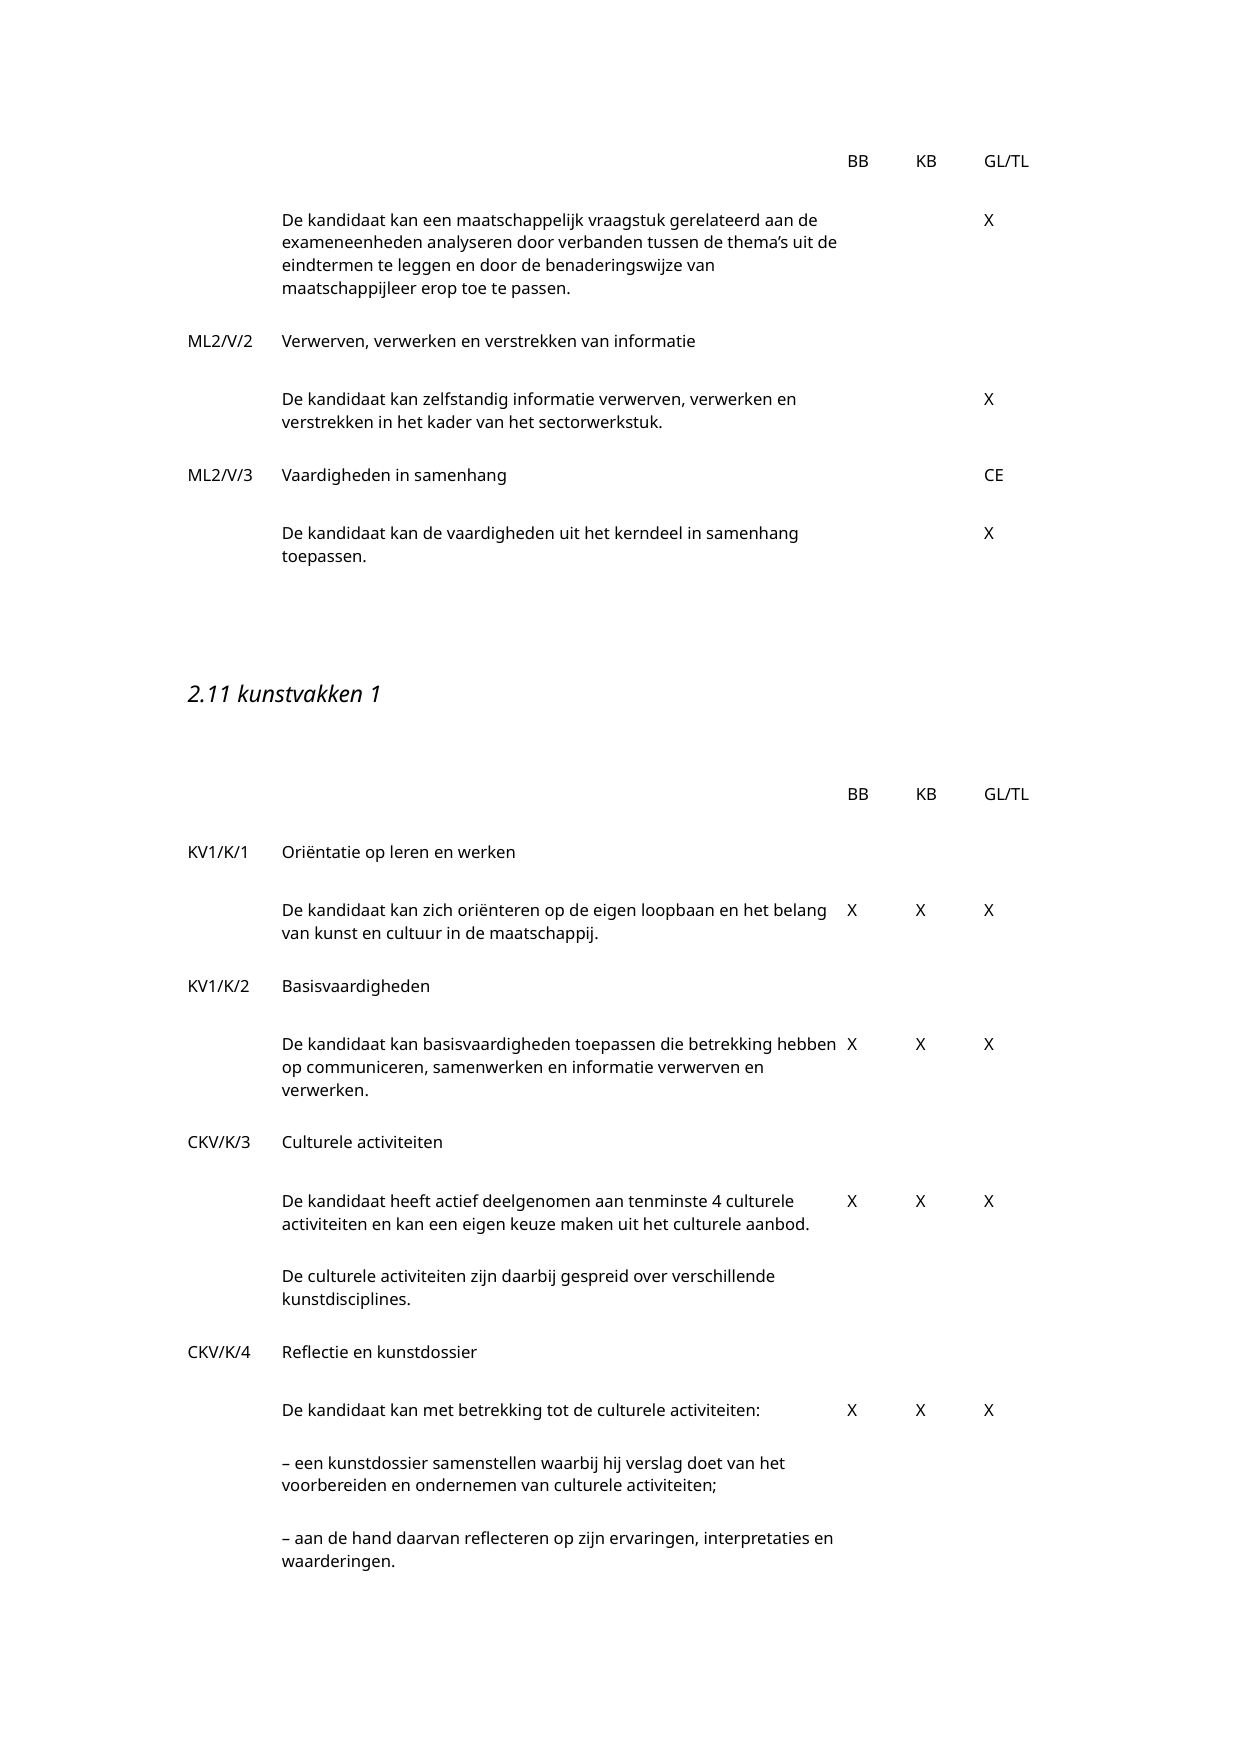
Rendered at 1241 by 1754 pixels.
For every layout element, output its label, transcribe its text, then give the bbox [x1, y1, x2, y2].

table_cell [916, 841, 984, 899]
table_cell [984, 329, 1053, 388]
table_cell Basisvaardigheden [282, 974, 847, 1033]
table_cell [847, 1340, 916, 1399]
table_cell CE [984, 463, 1053, 522]
table_cell [847, 522, 916, 597]
table_header GL/TL [984, 782, 1053, 841]
table_cell Culturele activiteiten [282, 1131, 847, 1189]
table_cell X [984, 1189, 1053, 1340]
table_cell ML2/V/2 [188, 329, 282, 388]
table_cell [188, 388, 282, 463]
table_cell [984, 974, 1053, 1033]
table_cell X [984, 1399, 1053, 1602]
table_cell De kandidaat kan de vaardigheden uit het kerndeel in samenhang toepassen. [282, 522, 847, 597]
table_cell X [916, 1189, 984, 1340]
table_cell CKV/K/3 [188, 1131, 282, 1189]
table_cell X [984, 899, 1053, 974]
table_cell De kandidaat heeft actief deelgenomen aan tenminste 4 culturele activiteiten en kan een eigen keuze maken uit het culturele aanbod. De culturele activiteiten zijn daarbij gespreid over verschillende kunstdisciplines. [282, 1189, 847, 1340]
table_header KB [916, 150, 984, 208]
table_cell [916, 1340, 984, 1399]
table_header [188, 150, 282, 208]
table_cell [188, 1399, 282, 1602]
table_header KB [916, 782, 984, 841]
table_cell [984, 1131, 1053, 1189]
table_cell KV1/K/2 [188, 974, 282, 1033]
table_cell [916, 522, 984, 597]
table_cell X [847, 1033, 916, 1131]
table_cell Vaardigheden in samenhang [282, 463, 847, 522]
table_cell [847, 388, 916, 463]
table_cell ML2/V/3 [188, 463, 282, 522]
table_cell De kandidaat kan zich oriënteren op de eigen loopbaan en het belang van kunst en cultuur in de maatschappij. [282, 899, 847, 974]
table_cell CKV/K/4 [188, 1340, 282, 1399]
table_header [188, 782, 282, 841]
table_cell [916, 974, 984, 1033]
table_header [282, 150, 847, 208]
table_cell [916, 209, 984, 329]
table_cell [916, 329, 984, 388]
table_cell [847, 1131, 916, 1189]
table_cell X [916, 1399, 984, 1602]
table_cell X [847, 899, 916, 974]
table_cell X [847, 1189, 916, 1340]
table_cell X [984, 522, 1053, 597]
table_cell [847, 974, 916, 1033]
table_cell [847, 329, 916, 388]
table_cell [984, 1340, 1053, 1399]
table_cell X [847, 1399, 916, 1602]
table_cell [847, 841, 916, 899]
table_cell [916, 388, 984, 463]
table_cell X [984, 388, 1053, 463]
table_cell [188, 209, 282, 329]
table_cell [847, 463, 916, 522]
table_cell X [984, 1033, 1053, 1131]
table_cell Oriëntatie op leren en werken [282, 841, 847, 899]
table_cell De kandidaat kan een maatschappelijk vraagstuk gerelateerd aan de exameneenheden analyseren door verbanden tussen de thema’s uit de eindtermen te leggen en door de benaderingswijze van maatschappijleer erop toe te passen. [282, 209, 847, 329]
table_header BB [847, 782, 916, 841]
table_cell De kandidaat kan met betrekking tot de culturele activiteiten: – een kunstdossier samenstellen waarbij hij verslag doet van het voorbereiden en ondernemen van culturele activiteiten; – aan de hand daarvan reflecteren op zijn ervaringen, interpretaties en waarderingen. [282, 1399, 847, 1602]
table_cell KV1/K/1 [188, 841, 282, 899]
table_cell [984, 841, 1053, 899]
table_cell X [984, 209, 1053, 329]
table_cell De kandidaat kan zelfstandig informatie verwerven, verwerken en verstrekken in het kader van het sectorwerkstuk. [282, 388, 847, 463]
table_cell De kandidaat kan basisvaardigheden toepassen die betrekking hebben op communiceren, samenwerken en informatie verwerven en verwerken. [282, 1033, 847, 1131]
table_cell [188, 899, 282, 974]
table_cell [188, 522, 282, 597]
table_cell X [916, 1033, 984, 1131]
table_cell [916, 1131, 984, 1189]
subtitle 2.11 kunstvakken 1 [187, 678, 1053, 709]
table_cell [847, 209, 916, 329]
table_header GL/TL [984, 150, 1053, 208]
table_cell X [916, 899, 984, 974]
table_cell [188, 1189, 282, 1340]
table_cell Reflectie en kunstdossier [282, 1340, 847, 1399]
table_cell [188, 1033, 282, 1131]
table_header BB [847, 150, 916, 208]
table_cell Verwerven, verwerken en verstrekken van informatie [282, 329, 847, 388]
table_header [282, 782, 847, 841]
table_cell [916, 463, 984, 522]
